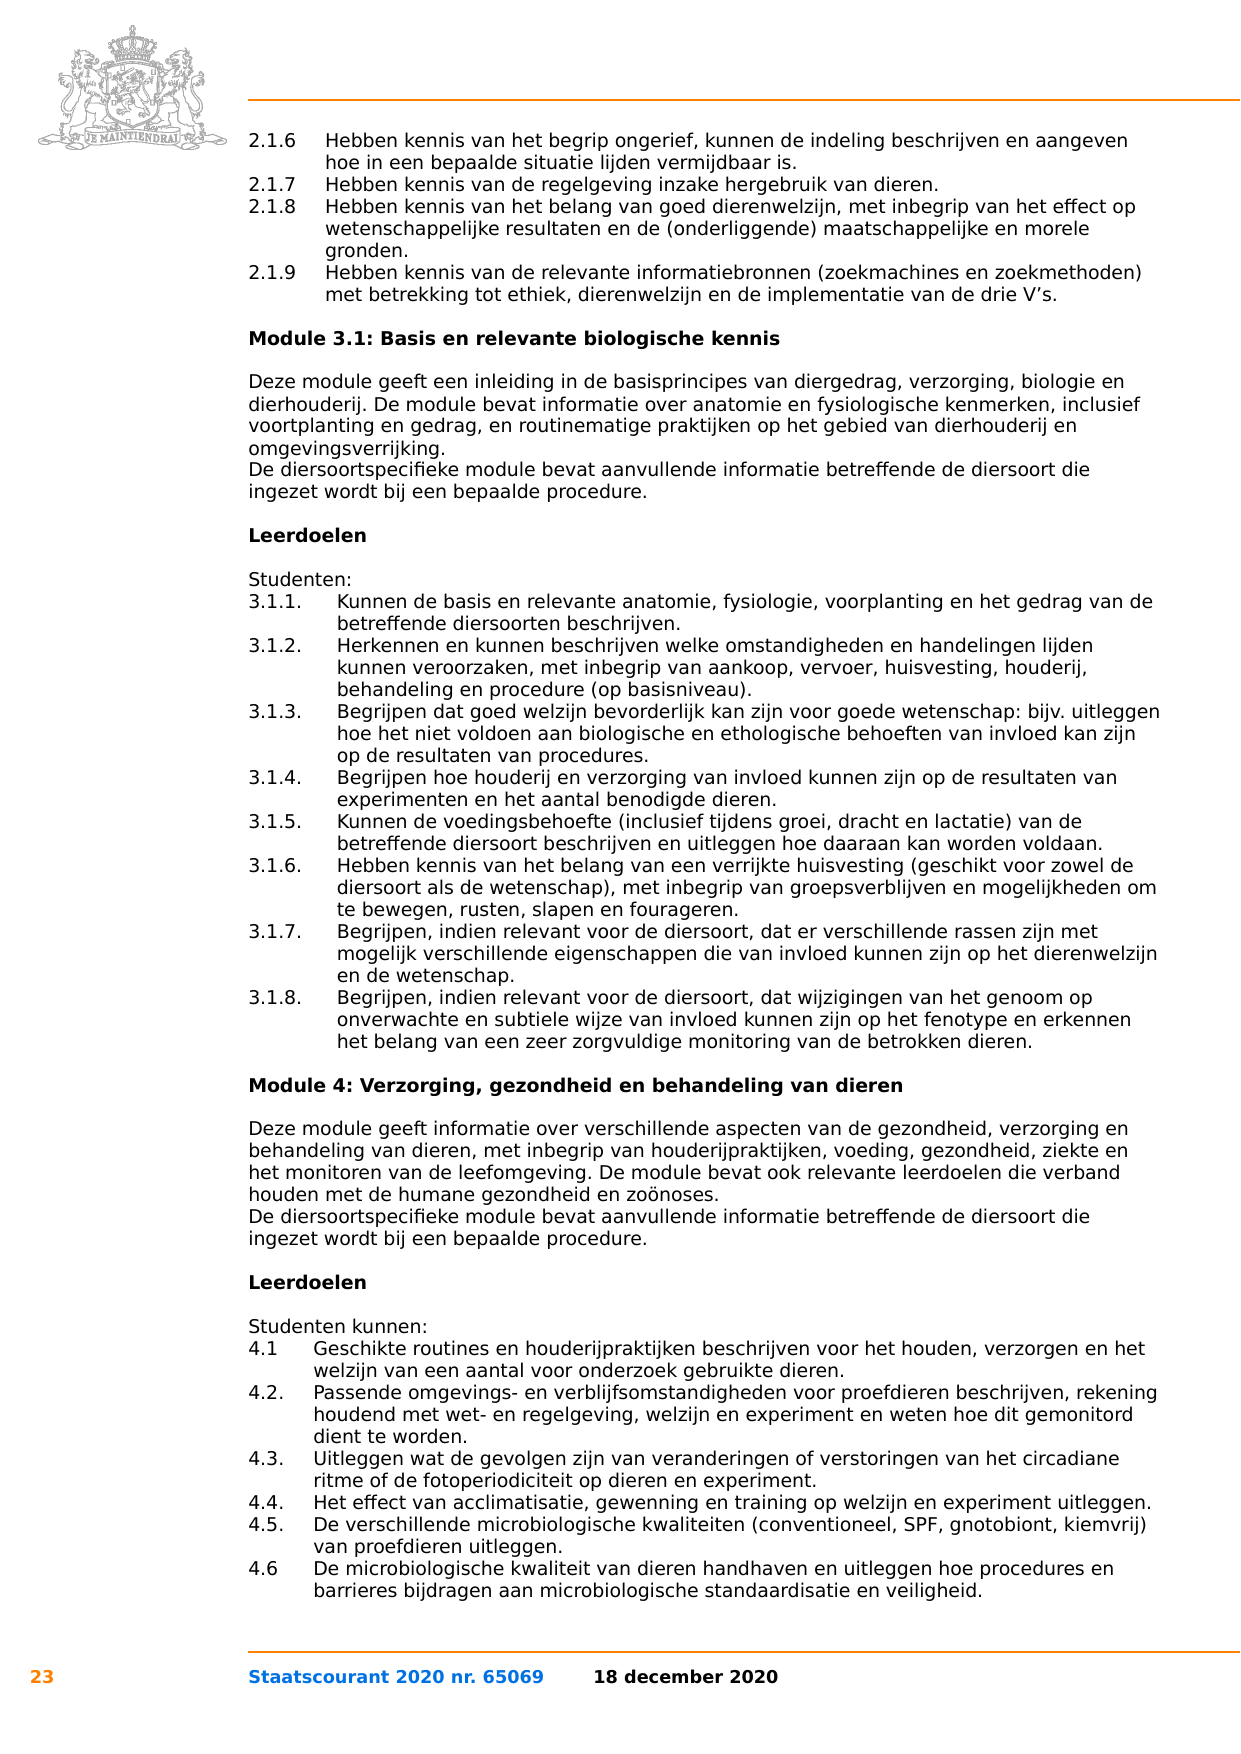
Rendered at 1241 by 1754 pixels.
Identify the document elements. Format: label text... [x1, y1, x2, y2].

text 4.6 De microbiologische kwaliteit van dieren handhaven en uitleggen hoe procedures en barrieres bijdragen aan microbiologische standaardisatie en veiligheid. [248, 1558, 1163, 1602]
text Studenten: [248, 569, 1163, 591]
text 2.1.8 Hebben kennis van het belang van goed dierenwelzijn, met inbegrip van het effect op wetenschappelijke resultaten en de (onderliggende) maatschappelijke en morele gronden. [248, 196, 1163, 262]
text De diersoortspecifieke module bevat aanvullende informatie betreffende de diersoort die ingezet wordt bij een bepaalde procedure. [248, 1206, 1163, 1250]
text 2.1.7 Hebben kennis van de regelgeving inzake hergebruik van dieren. [248, 174, 1163, 196]
text 3.1.1. Kunnen de basis en relevante anatomie, fysiologie, voorplanting en het gedrag van de betreffende diersoorten beschrijven. [248, 591, 1163, 635]
text Deze module geeft informatie over verschillende aspecten van de gezondheid, verzorging en behandeling van dieren, met inbegrip van houderijpraktijken, voeding, gezondheid, ziekte en het monitoren van de leefomgeving. De module bevat ook relevante leerdoelen die verband houden met de humane gezondheid en zoönoses. [248, 1118, 1163, 1206]
text Studenten kunnen: [248, 1316, 1163, 1338]
text 4.4. Het effect van acclimatisatie, gewenning en training op welzijn en experiment uitleggen. [248, 1492, 1163, 1514]
text 3.1.7. Begrijpen, indien relevant voor de diersoort, dat er verschillende rassen zijn met mogelijk verschillende eigenschappen die van invloed kunnen zijn op het dierenwelzijn en de wetenschap. [248, 921, 1163, 987]
text 3.1.2. Herkennen en kunnen beschrijven welke omstandigheden en handelingen lijden kunnen veroorzaken, met inbegrip van aankoop, vervoer, huisvesting, houderij, behandeling en procedure (op basisniveau). [248, 635, 1163, 701]
text 3.1.4. Begrijpen hoe houderij en verzorging van invloed kunnen zijn op de resultaten van experimenten en het aantal benodigde dieren. [248, 767, 1163, 811]
text 3.1.5. Kunnen de voedingsbehoefte (inclusief tijdens groei, dracht en lactatie) van de betreffende diersoort beschrijven en uitleggen hoe daaraan kan worden voldaan. [248, 811, 1163, 855]
text 4.5. De verschillende microbiologische kwaliteiten (conventioneel, SPF, gnotobiont, kiemvrij) van proefdieren uitleggen. [248, 1514, 1163, 1558]
text De diersoortspecifieke module bevat aanvullende informatie betreffende de diersoort die ingezet wordt bij een bepaalde procedure. [248, 459, 1163, 503]
text 3.1.6. Hebben kennis van het belang van een verrijkte huisvesting (geschikt voor zowel de diersoort als de wetenschap), met inbegrip van groepsverblijven en mogelijkheden om te bewegen, rusten, slapen en fourageren. [248, 855, 1163, 921]
text Deze module geeft een inleiding in de basisprincipes van diergedrag, verzorging, biologie en dierhouderij. De module bevat informatie over anatomie en fysiologische kenmerken, inclusief voortplanting en gedrag, en routinematige praktijken op het gebied van dierhouderij en omgevingsverrijking. [248, 371, 1163, 459]
text 4.3. Uitleggen wat de gevolgen zijn van veranderingen of verstoringen van het circadiane ritme of de fotoperiodiciteit op dieren en experiment. [248, 1448, 1163, 1492]
subtitle Leerdoelen [248, 525, 1163, 547]
text 3.1.3. Begrijpen dat goed welzijn bevorderlijk kan zijn voor goede wetenschap: bijv. uitleggen hoe het niet voldoen aan biologische en ethologische behoeften van invloed kan zijn op de resultaten van procedures. [248, 701, 1163, 767]
text 4.1 Geschikte routines en houderijpraktijken beschrijven voor het houden, verzorgen en het welzijn van een aantal voor onderzoek gebruikte dieren. [248, 1338, 1163, 1382]
subtitle Module 3.1: Basis en relevante biologische kennis [248, 328, 1163, 349]
text 2.1.6 Hebben kennis van het begrip ongerief, kunnen de indeling beschrijven en aangeven hoe in een bepaalde situatie lijden vermijdbaar is. [248, 130, 1163, 174]
picture [38, 25, 227, 150]
text 4.2. Passende omgevings- en verblijfsomstandigheden voor proefdieren beschrijven, rekening houdend met wet- en regelgeving, welzijn en experiment en weten hoe dit gemonitord dient te worden. [248, 1382, 1163, 1448]
text 3.1.8. Begrijpen, indien relevant voor de diersoort, dat wijzigingen van het genoom op onverwachte en subtiele wijze van invloed kunnen zijn op het fenotype en erkennen het belang van een zeer zorgvuldige monitoring van de betrokken dieren. [248, 987, 1163, 1053]
text 2.1.9 Hebben kennis van de relevante informatiebronnen (zoekmachines en zoekmethoden) met betrekking tot ethiek, dierenwelzijn en de implementatie van de drie V’s. [248, 262, 1163, 306]
subtitle Module 4: Verzorging, gezondheid en behandeling van dieren [248, 1074, 1163, 1096]
subtitle Leerdoelen [248, 1272, 1163, 1294]
